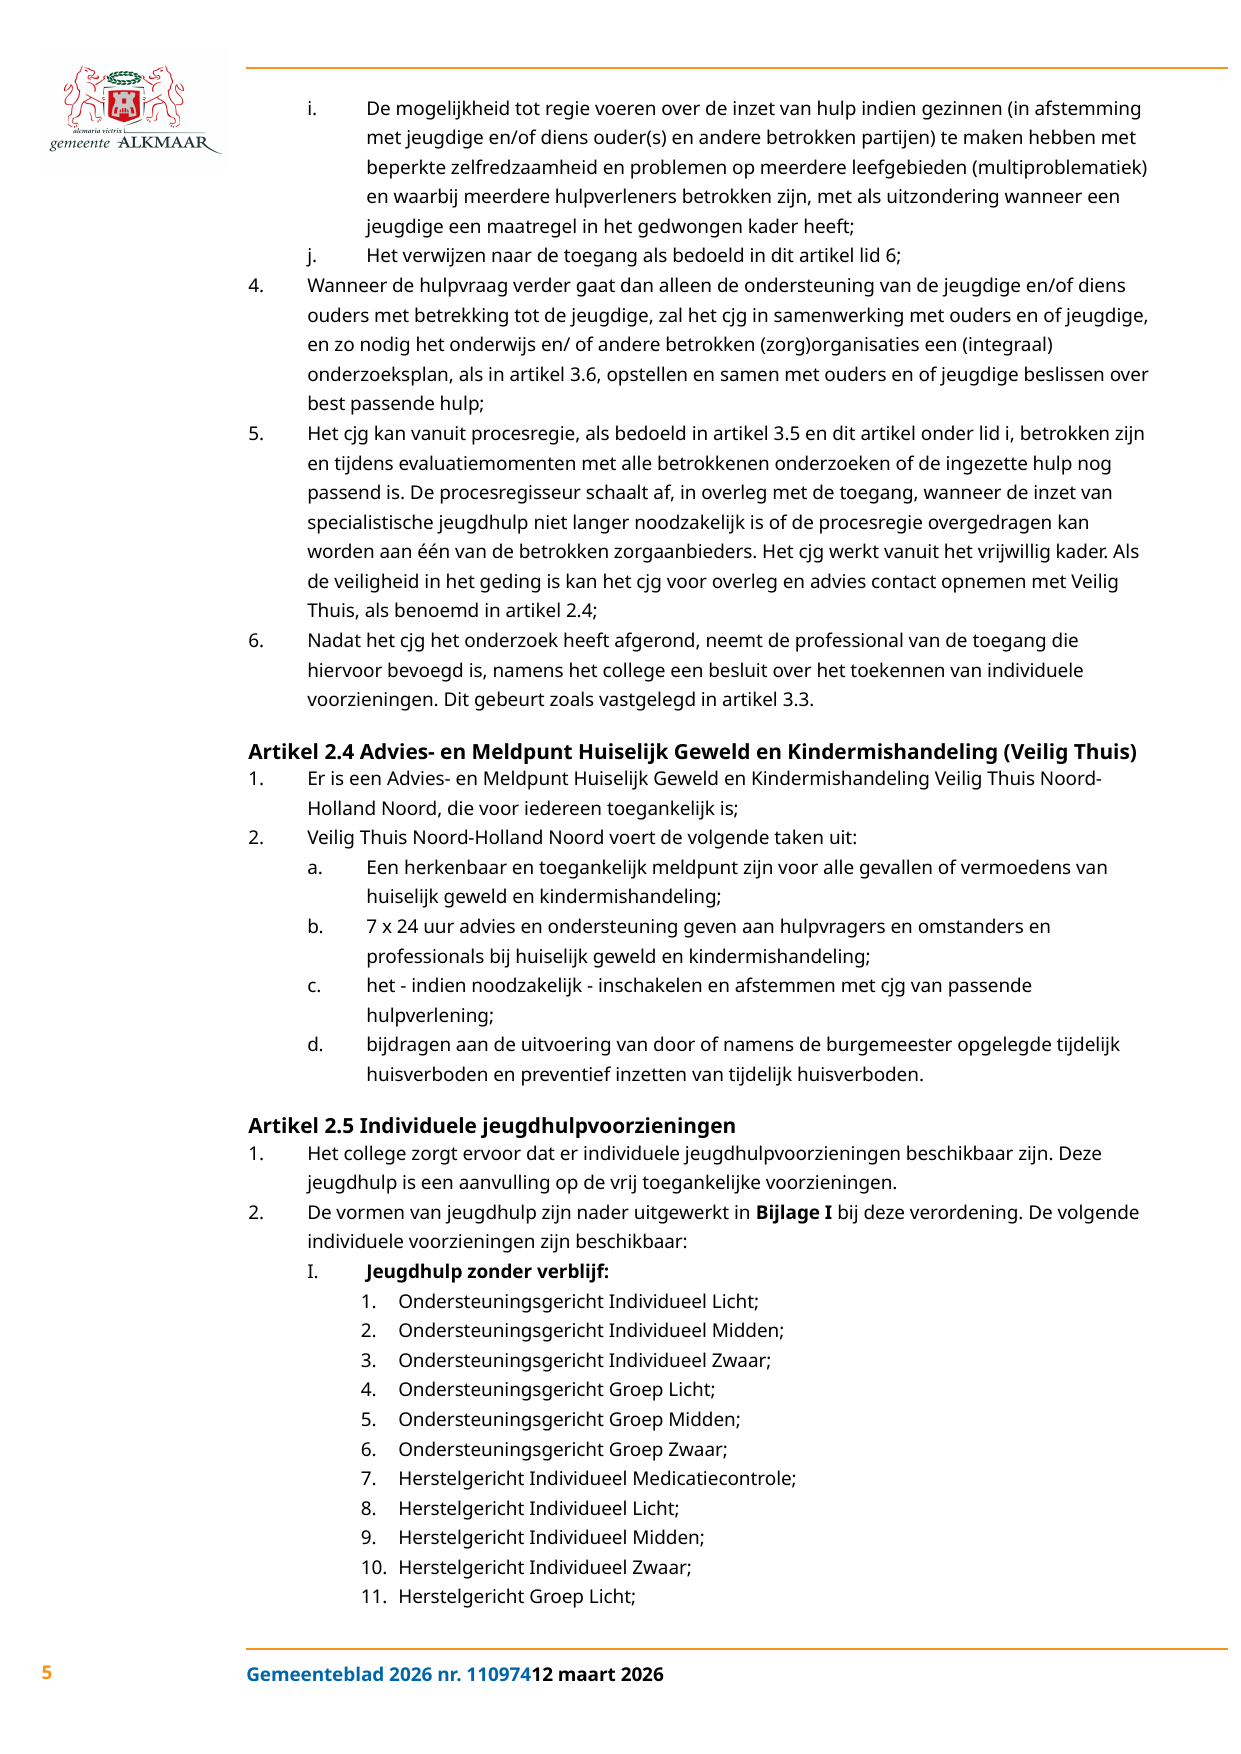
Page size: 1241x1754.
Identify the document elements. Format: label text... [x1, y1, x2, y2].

list De vormen van jeugdhulp zijn nader uitgewerkt in Bijlage I bij deze verordening. De volgende individuele voorzieningen zijn beschikbaar: [248, 1199, 1152, 1254]
list Ondersteuningsgericht Groep Midden; [361, 1406, 1152, 1432]
list Ondersteuningsgericht Groep Licht; [361, 1377, 1152, 1402]
list Wanneer de hulpvraag verder gaat dan alleen de ondersteuning van de jeugdige en/of diens ouders met betrekking tot de jeugdige, zal het cjg in samenwerking met ouders en of jeugdige, en zo nodig het onderwijs en/ of andere betrokken (zorg)organisaties een (integraal) onderzoeksplan, als in artikel 3.6, opstellen en samen met ouders en of jeugdige beslissen over best passende hulp; [248, 272, 1152, 416]
text Artikel 2.5 Individuele jeugdhulpvoorzieningen [248, 1112, 1152, 1140]
list Veilig Thuis Noord-Holland Noord voert de volgende taken uit: [248, 824, 1152, 850]
list Ondersteuningsgericht Individueel Midden; [361, 1317, 1152, 1343]
list Herstelgericht Individueel Zwaar; [361, 1554, 1152, 1580]
list bijdragen aan de uitvoering van door of namens de burgemeester opgelegde tijdelijk huisverboden en preventief inzetten van tijdelijk huisverboden. [307, 1032, 1152, 1087]
list Nadat het cjg het onderzoek heeft afgerond, neemt de professional van de toegang die hiervoor bevoegd is, namens het college een besluit over het toekennen van individuele voorzieningen. Dit gebeurt zoals vastgelegd in artikel 3.3. [248, 627, 1152, 712]
list Het verwijzen naar de toegang als bedoeld in dit artikel lid 6; [307, 243, 1152, 268]
list De mogelijkheid tot regie voeren over de inzet van hulp indien gezinnen (in afstemming met jeugdige en/of diens ouder(s) en andere betrokken partijen) te maken hebben met beperkte zelfredzaamheid en problemen op meerdere leefgebieden (multiproblematiek) en waarbij meerdere hulpverleners betrokken zijn, met als uitzondering wanneer een jeugdige een maatregel in het gedwongen kader heeft; [307, 95, 1152, 239]
list Ondersteuningsgericht Individueel Zwaar; [361, 1347, 1152, 1373]
list Er is een Advies- en Meldpunt Huiselijk Geweld en Kindermishandeling Veilig Thuis Noord-Holland Noord, die voor iedereen toegankelijk is; [248, 765, 1152, 821]
list Het college zorgt ervoor dat er individuele jeugdhulpvoorzieningen beschikbaar zijn. Deze jeugdhulp is een aanvulling op de vrij toegankelijke voorzieningen. [248, 1140, 1152, 1195]
list Herstelgericht Individueel Licht; [361, 1495, 1152, 1521]
text Artikel 2.4 Advies- en Meldpunt Huiselijk Geweld en Kindermishandeling (Veilig Thuis) [248, 737, 1152, 765]
picture [41, 47, 231, 172]
list Het cjg kan vanuit procesregie, als bedoeld in artikel 3.5 en dit artikel onder lid i, betrokken zijn en tijdens evaluatiemomenten met alle betrokkenen onderzoeken of de ingezette hulp nog passend is. De procesregisseur schaalt af, in overleg met de toegang, wanneer de inzet van specialistische jeugdhulp niet langer noodzakelijk is of de procesregie overgedragen kan worden aan één van de betrokken zorgaanbieders. Het cjg werkt vanuit het vrijwillig kader. Als de veiligheid in het geding is kan het cjg voor overleg en advies contact opnemen met Veilig Thuis, als benoemd in artikel 2.4; [248, 420, 1152, 623]
list het - indien noodzakelijk - inschakelen en afstemmen met cjg van passende hulpverlening; [307, 972, 1152, 1028]
list Jeugdhulp zonder verblijf: [307, 1258, 1152, 1284]
list Een herkenbaar en toegankelijk meldpunt zijn voor alle gevallen of vermoedens van huiselijk geweld en kindermishandeling; [307, 854, 1152, 909]
list Ondersteuningsgericht Groep Zwaar; [361, 1436, 1152, 1462]
list 7 x 24 uur advies en ondersteuning geven aan hulpvragers en omstanders en professionals bij huiselijk geweld en kindermishandeling; [307, 913, 1152, 968]
list Herstelgericht Individueel Medicatiecontrole; [361, 1465, 1152, 1491]
list Herstelgericht Groep Licht; [361, 1584, 1152, 1609]
list Ondersteuningsgericht Individueel Licht; [361, 1288, 1152, 1314]
list Herstelgericht Individueel Midden; [361, 1524, 1152, 1550]
